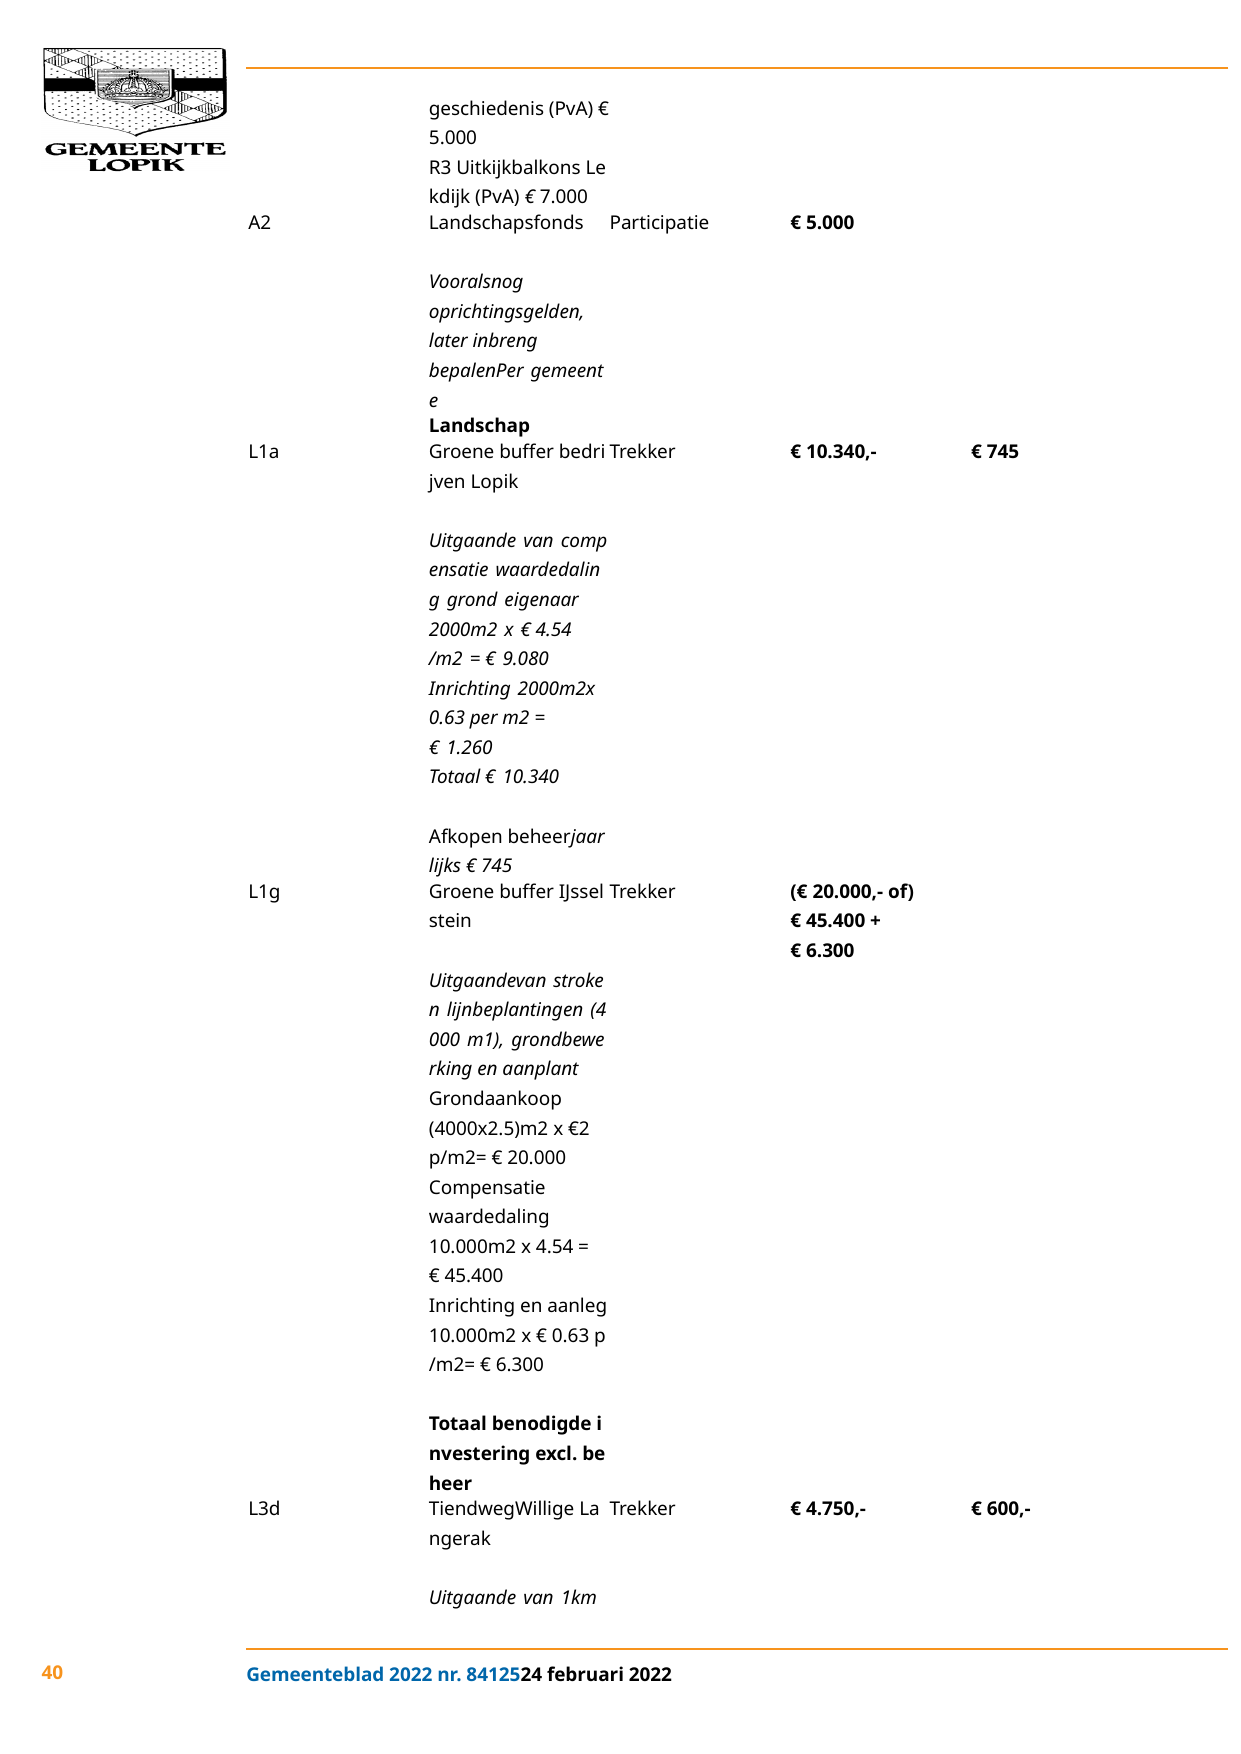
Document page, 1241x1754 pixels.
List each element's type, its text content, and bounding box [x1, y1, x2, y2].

table_cell € 600,- [971, 1496, 1152, 1610]
table_cell [248, 413, 429, 438]
table_cell L1g [248, 878, 429, 1496]
table_cell Participatie [609, 209, 790, 412]
table_cell Groene buffer bedrijven Lopik Uitgaande van compensatie waardedaling grond eigenaar 2000m2 x € 4.54 /m2 = € 9.080 Inrichting 2000m2x 0.63 per m2 = € 1.260 Totaal € 10.340 Afkopen beheerjaarlijks € 745 [429, 438, 609, 878]
table_cell TiendwegWillige Langerak Uitgaande van 1km [429, 1496, 609, 1610]
table_cell Landschap [429, 413, 609, 438]
table_cell Groene buffer IJsselstein Uitgaandevan stroken lijnbeplantingen (4000 m1), grondbewerking en aanplant Grondaankoop (4000x2.5)m2 x €2 p/m2= € 20.000 Compensatie waardedaling 10.000m2 x 4.54 = € 45.400 Inrichting en aanleg 10.000m2 x € 0.63 p/m2= € 6.300 Totaal benodigde investering excl. beheer [429, 878, 609, 1496]
table_cell € 745 [971, 438, 1152, 878]
table_cell Trekker [609, 1496, 790, 1610]
table_cell [971, 95, 1152, 209]
table_cell € 4.750,- [790, 1496, 971, 1610]
table_cell [248, 95, 429, 209]
table_cell [971, 878, 1152, 1496]
picture [41, 47, 231, 172]
table_cell Trekker [609, 878, 790, 1496]
table_cell € 10.340,- [790, 438, 971, 878]
table_cell L3d [248, 1496, 429, 1610]
table_cell L1a [248, 438, 429, 878]
table_cell € 5.000 [790, 209, 971, 412]
table_cell (€ 20.000,- of) € 45.400 + € 6.300 [790, 878, 971, 1496]
table_cell geschiedenis (PvA) € 5.000 R3 Uitkijkbalkons Lekdijk (PvA) € 7.000 [429, 95, 609, 209]
table_cell Trekker [609, 438, 790, 878]
table_cell [971, 209, 1152, 412]
table_cell [790, 95, 971, 209]
table_cell Landschapsfonds Vooralsnog oprichtingsgelden, later inbreng bepalenPer gemeente [429, 209, 609, 412]
table_cell [609, 95, 790, 209]
table_cell A2 [248, 209, 429, 412]
